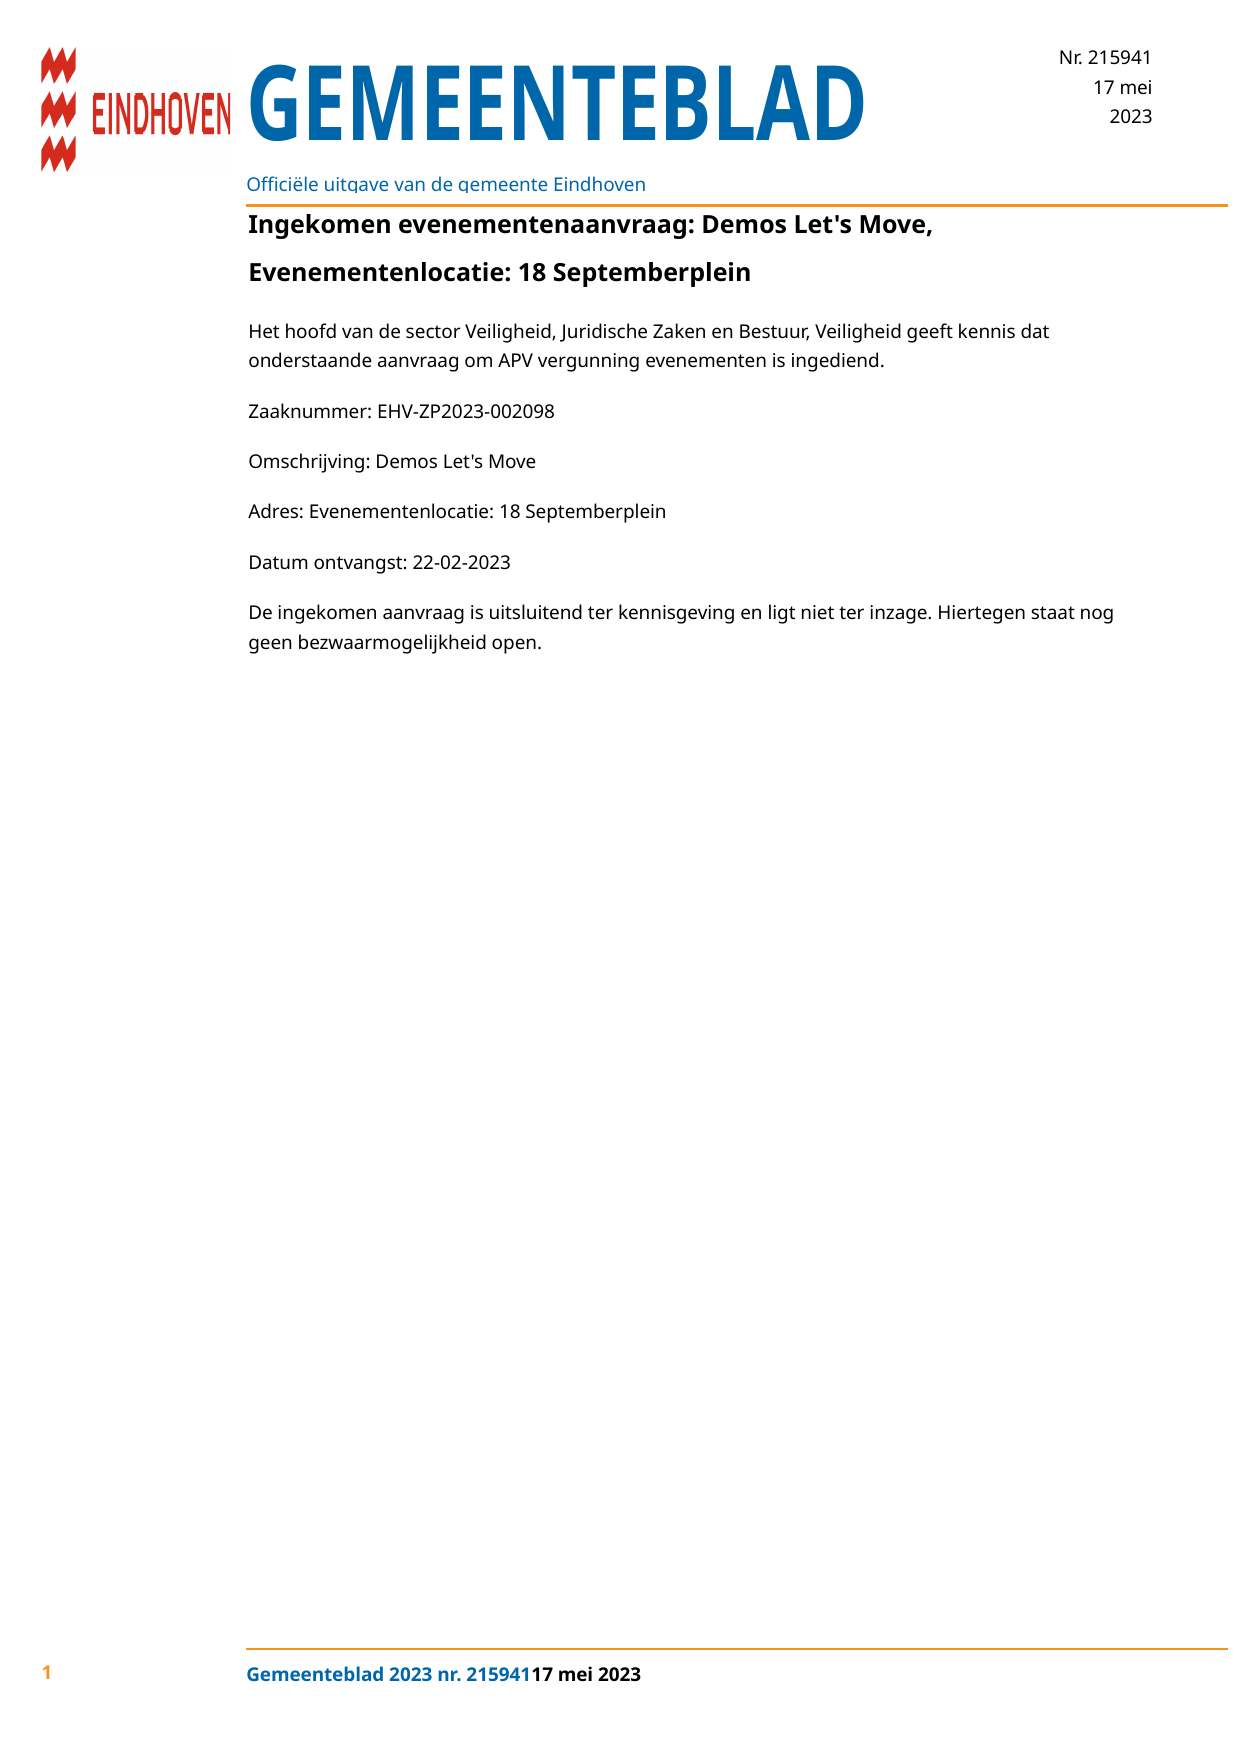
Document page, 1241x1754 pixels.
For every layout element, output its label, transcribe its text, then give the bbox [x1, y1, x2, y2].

text Het hoofd van de sector Veiligheid, Juridische Zaken en Bestuur, Veiligheid geeft kennis dat onderstaande aanvraag om APV vergunning evenementen is ingediend. [248, 318, 1152, 373]
text Datum ontvangst: 22-02-2023 [248, 549, 1152, 575]
text Ingekomen evenementenaanvraag: Demos Let's Move, Evenementenlocatie: 18 Septemberplein [248, 207, 1152, 288]
text De ingekomen aanvraag is uitsluitend ter kennisgeving en ligt niet ter inzage. Hiertegen staat nog geen bezwaarmogelijkheid open. [248, 599, 1152, 655]
text Zaaknummer: EHV-ZP2023-002098 [248, 398, 1152, 424]
text Omschrijving: Demos Let's Move [248, 448, 1152, 474]
text Adres: Evenementenlocatie: 18 Septemberplein [248, 499, 1152, 524]
picture [41, 47, 231, 172]
